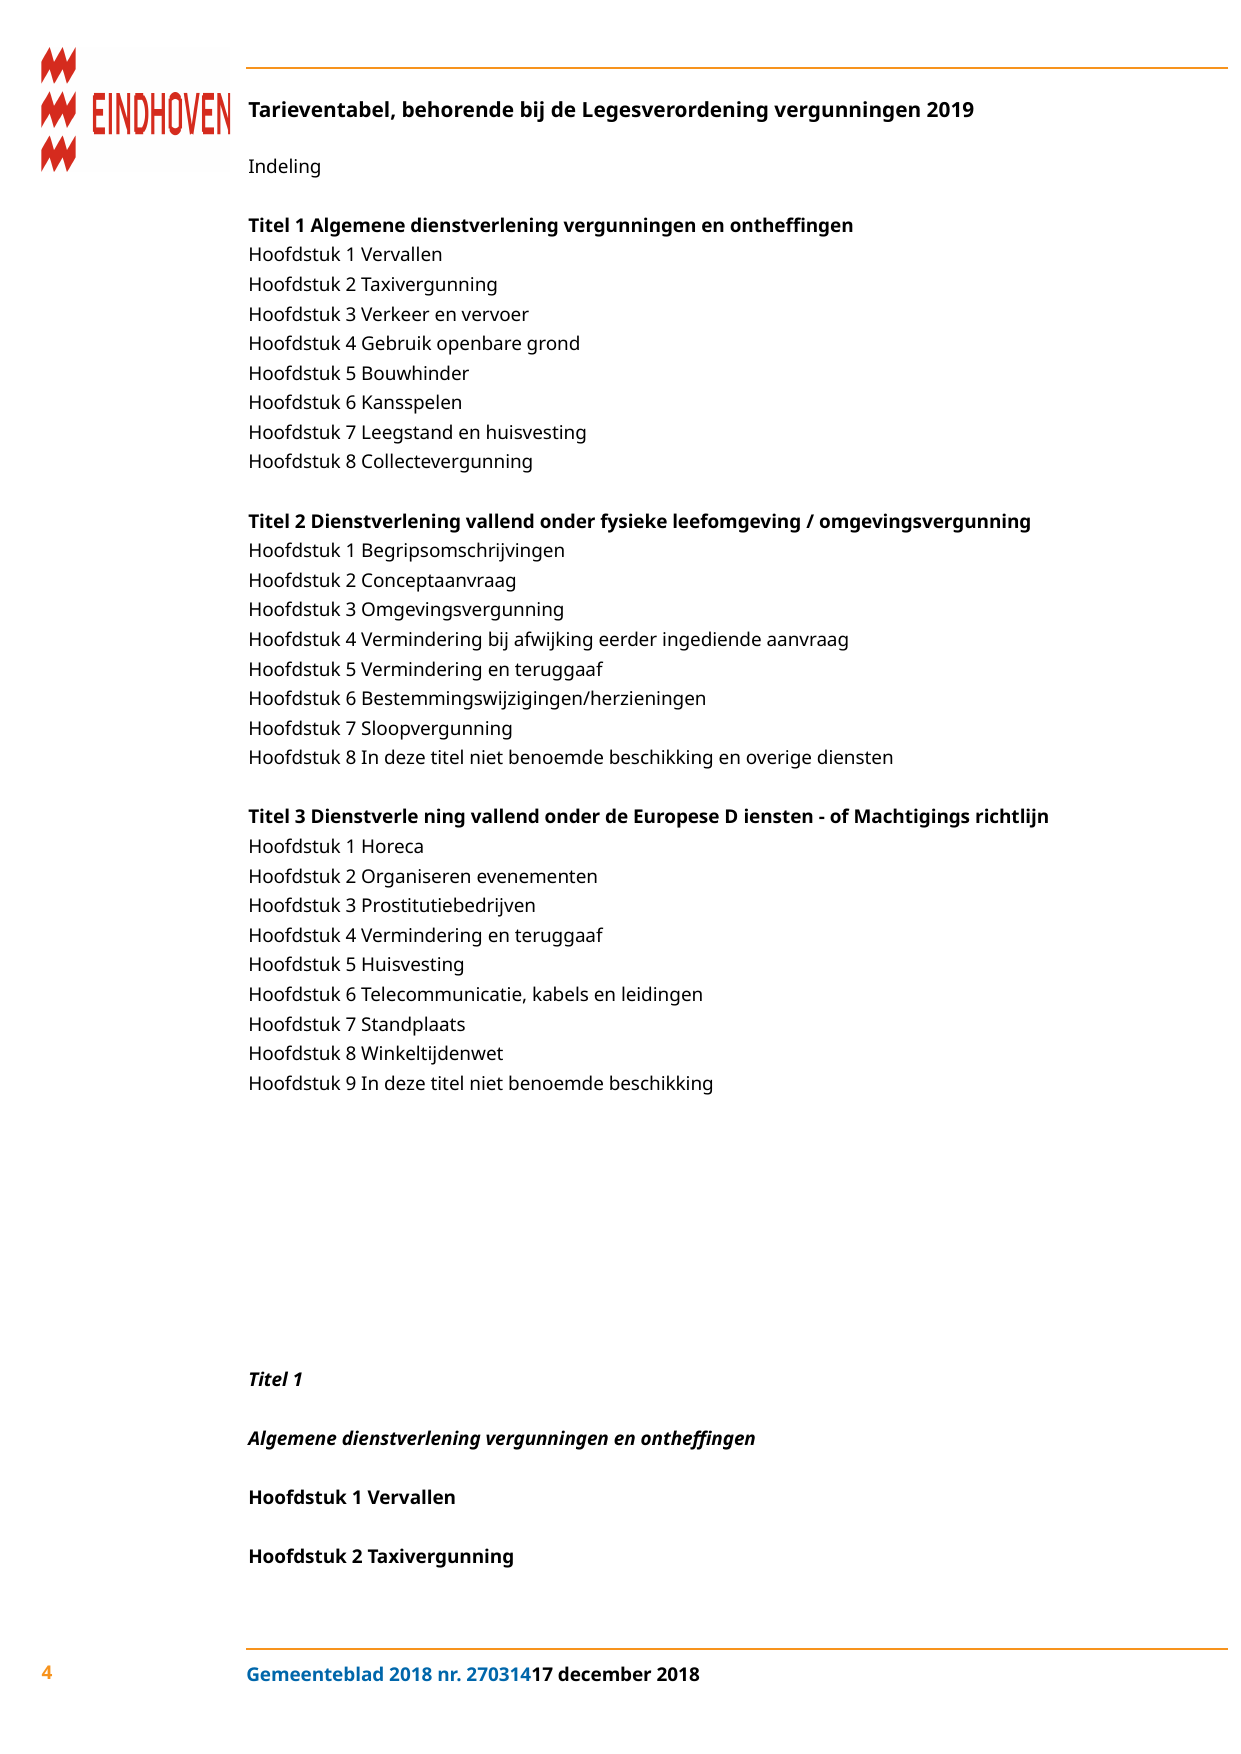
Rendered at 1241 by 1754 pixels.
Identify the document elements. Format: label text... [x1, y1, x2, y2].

text Hoofdstuk 5 Bouwhinder [248, 360, 1152, 386]
text Hoofdstuk 6 Kansspelen [248, 389, 1152, 415]
text Hoofdstuk 1 Vervallen [248, 1484, 1152, 1510]
text Hoofdstuk 2 Organiseren evenementen [248, 863, 1152, 889]
picture [41, 47, 231, 172]
text Titel 3 Dienstverle ning vallend onder de Europese D iensten - of Machtigings richtlijn [248, 804, 1152, 829]
text Hoofdstuk 4 Gebruik openbare grond [248, 330, 1152, 356]
text Tarieventabel, behorende bij de Legesverordening vergunningen 2019 [248, 95, 1152, 123]
text Hoofdstuk 5 Vermindering en teruggaaf [248, 656, 1152, 682]
text Hoofdstuk 2 Taxivergunning [248, 1543, 1152, 1569]
text Hoofdstuk 2 Taxivergunning [248, 271, 1152, 297]
text Hoofdstuk 3 Omgevingsvergunning [248, 597, 1152, 622]
text Hoofdstuk 8 Winkeltijdenwet [248, 1040, 1152, 1066]
text Hoofdstuk 1 Begripsomschrijvingen [248, 537, 1152, 563]
text Hoofdstuk 8 Collectevergunning [248, 449, 1152, 474]
text Hoofdstuk 1 Horeca [248, 833, 1152, 859]
text Hoofdstuk 4 Vermindering bij afwijking eerder ingediende aanvraag [248, 626, 1152, 652]
text Hoofdstuk 2 Conceptaanvraag [248, 567, 1152, 593]
text Hoofdstuk 7 Sloopvergunning [248, 715, 1152, 741]
text Hoofdstuk 6 Telecommunicatie, kabels en leidingen [248, 981, 1152, 1007]
text Hoofdstuk 5 Huisvesting [248, 952, 1152, 977]
text Hoofdstuk 1 Vervallen [248, 242, 1152, 267]
text Hoofdstuk 3 Prostitutiebedrijven [248, 892, 1152, 918]
text Indeling [248, 153, 1152, 179]
text Hoofdstuk 7 Standplaats [248, 1011, 1152, 1037]
text Hoofdstuk 8 In deze titel niet benoemde beschikking en overige diensten [248, 744, 1152, 770]
text Hoofdstuk 3 Verkeer en vervoer [248, 301, 1152, 327]
text Titel 2 Dienstverlening vallend onder fysieke leefomgeving / omgevingsvergunning [248, 508, 1152, 534]
text Hoofdstuk 4 Vermindering en teruggaaf [248, 922, 1152, 948]
text Titel 1 [248, 1366, 1152, 1392]
text Titel 1 Algemene dienstverlening vergunningen en ontheffingen [248, 212, 1152, 238]
text Hoofdstuk 9 In deze titel niet benoemde beschikking [248, 1070, 1152, 1096]
text Hoofdstuk 7 Leegstand en huisvesting [248, 419, 1152, 445]
text Algemene dienstverlening vergunningen en ontheffingen [248, 1425, 1152, 1451]
text Hoofdstuk 6 Bestemmingswijzigingen/herzieningen [248, 685, 1152, 711]
